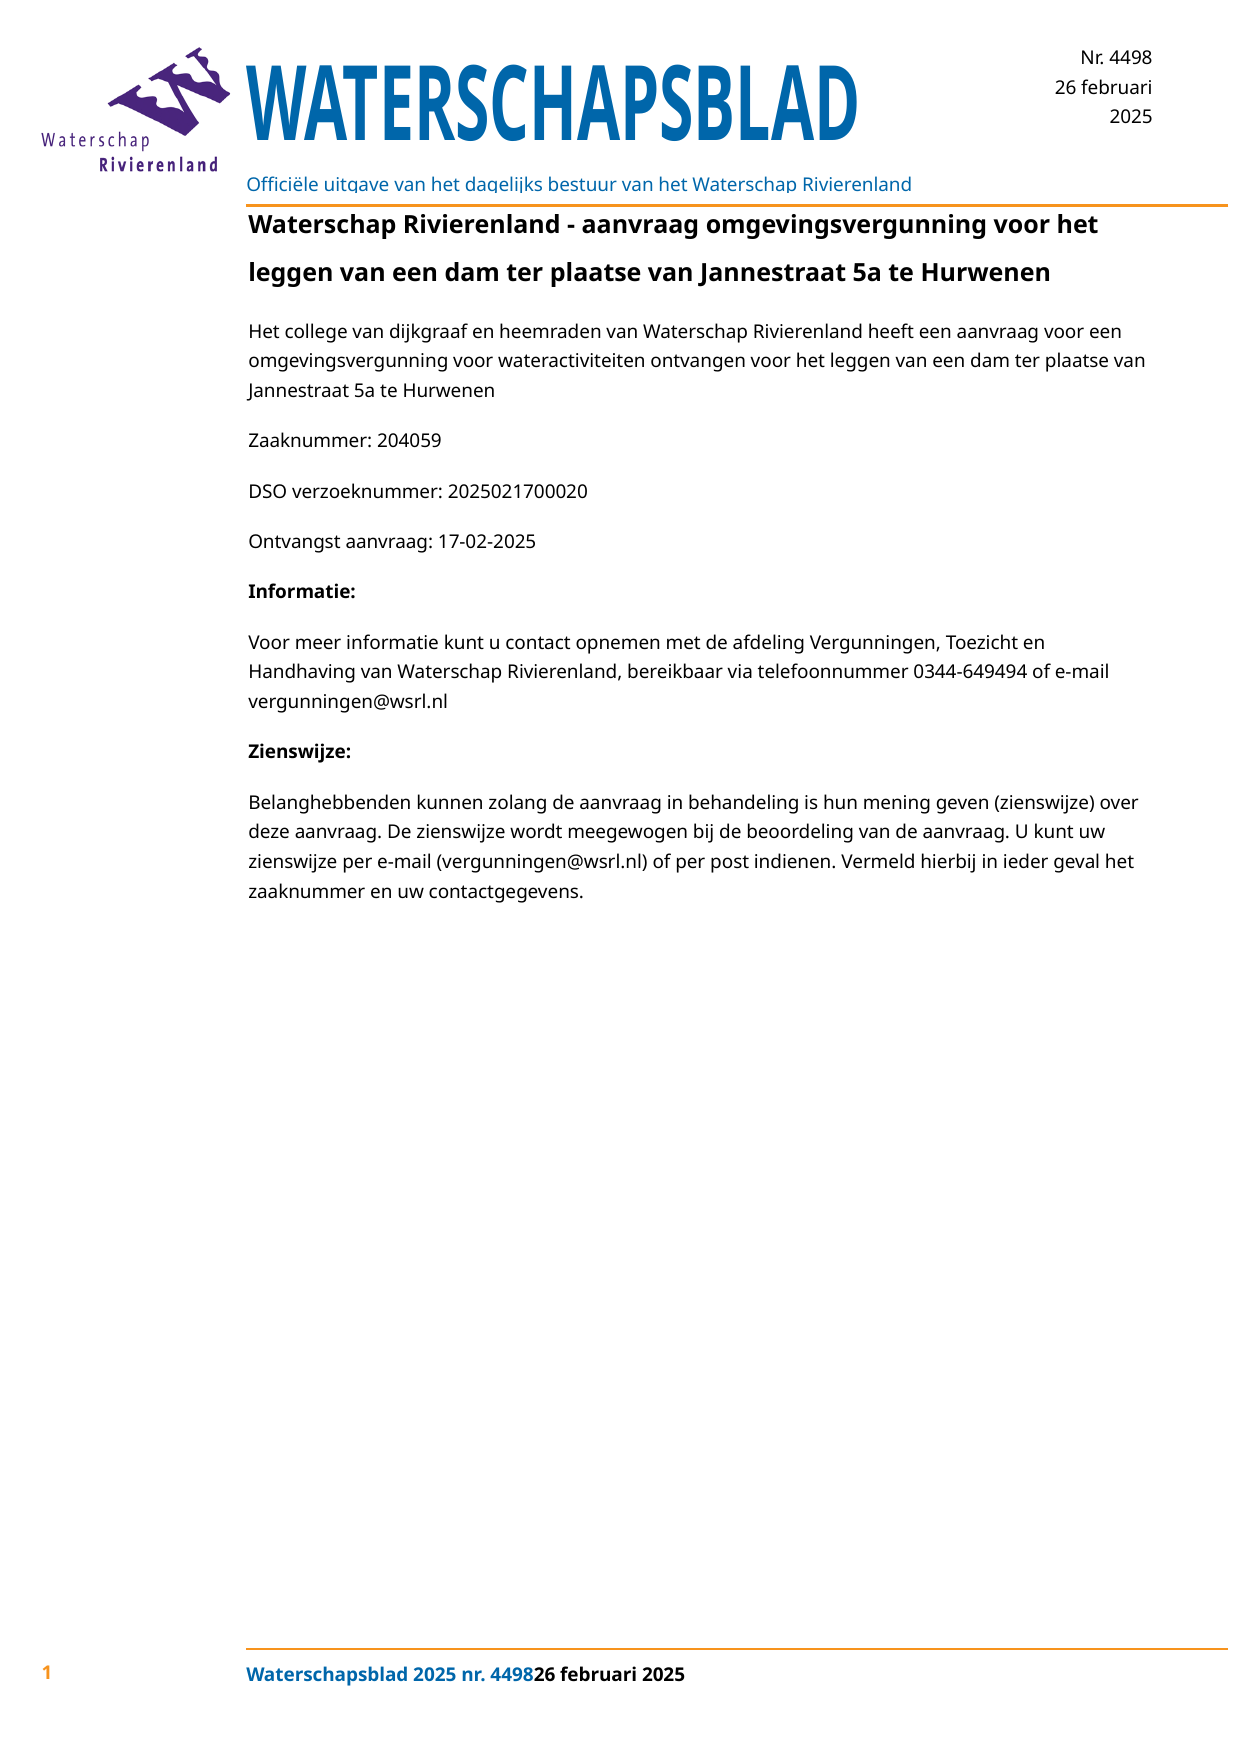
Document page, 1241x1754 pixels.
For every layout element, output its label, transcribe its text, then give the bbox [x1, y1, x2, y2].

text Ontvangst aanvraag: 17-02-2025 [248, 528, 1152, 554]
text Voor meer informatie kunt u contact opnemen met de afdeling Vergunningen, Toezicht en Handhaving van Waterschap Rivierenland, bereikbaar via telefoonnummer 0344-649494 of e-mail vergunningen@wsrl.nl [248, 629, 1152, 714]
text Waterschap Rivierenland - aanvraag omgevingsvergunning voor het leggen van een dam ter plaatse van Jannestraat 5a te Hurwenen [248, 207, 1152, 288]
text Het college van dijkgraaf en heemraden van Waterschap Rivierenland heeft een aanvraag voor een omgevingsvergunning voor wateractiviteiten ontvangen voor het leggen van een dam ter plaatse van Jannestraat 5a te Hurwenen [248, 318, 1152, 403]
text Belanghebbenden kunnen zolang de aanvraag in behandeling is hun mening geven (zienswijze) over deze aanvraag. De zienswijze wordt meegewogen bij de beoordeling van de aanvraag. U kunt uw zienswijze per e-mail (vergunningen@wsrl.nl) of per post indienen. Vermeld hierbij in ieder geval het zaaknummer en uw contactgegevens. [248, 789, 1152, 904]
text DSO verzoeknummer: 2025021700020 [248, 478, 1152, 504]
text Zienswijze: [248, 739, 1152, 764]
text Informatie: [248, 579, 1152, 604]
text Zaaknummer: 204059 [248, 427, 1152, 453]
picture [41, 47, 231, 172]
